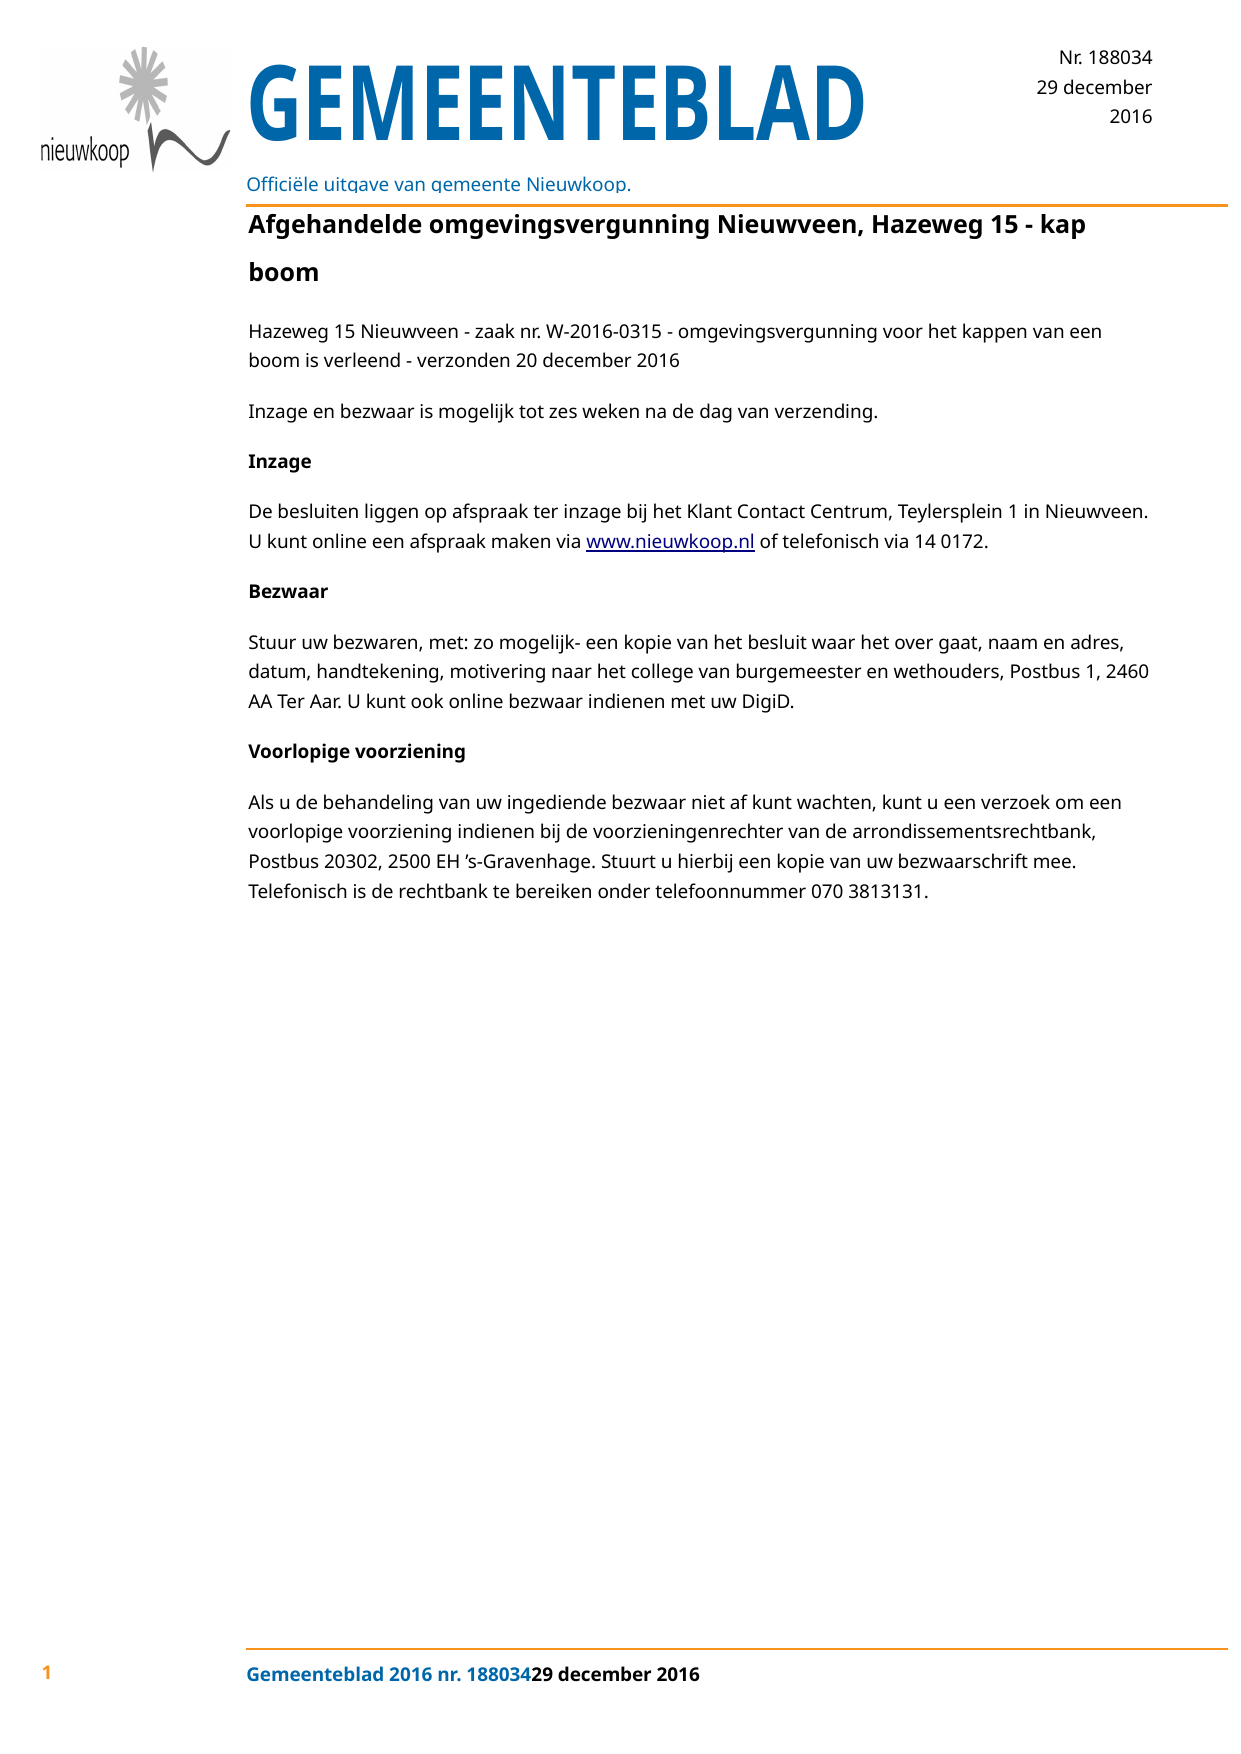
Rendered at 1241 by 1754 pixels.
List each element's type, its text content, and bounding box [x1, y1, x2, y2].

text Voorlopige voorziening [248, 739, 1152, 764]
text Stuur uw bezwaren, met: zo mogelijk- een kopie van het besluit waar het over gaat, naam en adres, datum, handtekening, motivering naar het college van burgemeester en wethouders, Postbus 1, 2460 AA Ter Aar. U kunt ook online bezwaar indienen met uw DigiD. [248, 629, 1152, 714]
text Inzage en bezwaar is mogelijk tot zes weken na de dag van verzending. [248, 398, 1152, 424]
text Afgehandelde omgevingsvergunning Nieuwveen, Hazeweg 15 - kap boom [248, 207, 1152, 288]
text Inzage [248, 448, 1152, 474]
text Bezwaar [248, 579, 1152, 604]
text De besluiten liggen op afspraak ter inzage bij het Klant Contact Centrum, Teylersplein 1 in Nieuwveen. U kunt online een afspraak maken via www.nieuwkoop.nl of telefonisch via 14 0172. [248, 499, 1152, 554]
picture [41, 47, 231, 172]
text Hazeweg 15 Nieuwveen - zaak nr. W-2016-0315 - omgevingsvergunning voor het kappen van een boom is verleend - verzonden 20 december 2016 [248, 318, 1152, 373]
text Als u de behandeling van uw ingediende bezwaar niet af kunt wachten, kunt u een verzoek om een voorlopige voorziening indienen bij de voorzieningenrechter van de arrondissementsrechtbank, Postbus 20302, 2500 EH ’s-Gravenhage. Stuurt u hierbij een kopie van uw bezwaarschrift mee. Telefonisch is de rechtbank te bereiken onder telefoonnummer 070 3813131. [248, 789, 1152, 904]
